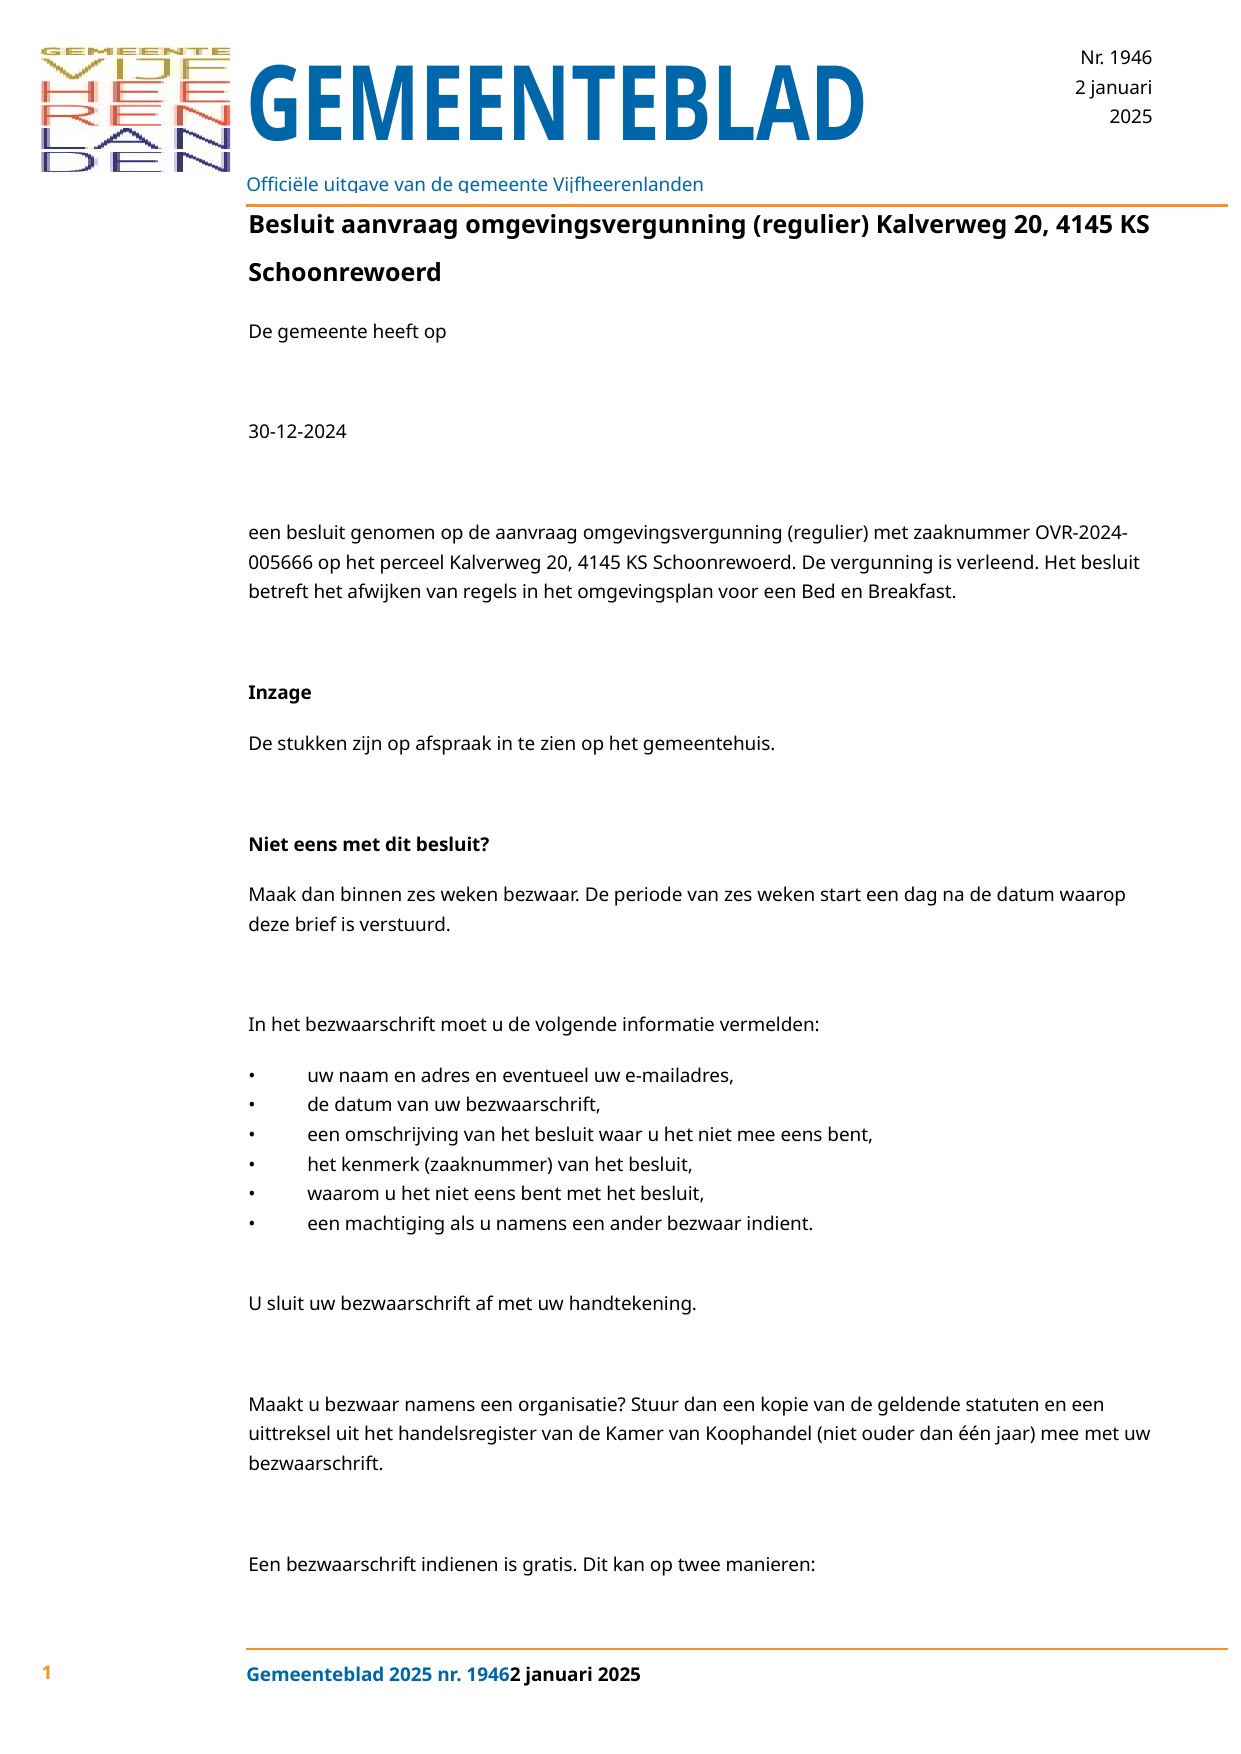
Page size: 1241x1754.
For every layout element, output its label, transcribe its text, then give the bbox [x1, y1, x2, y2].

picture [41, 47, 231, 172]
list de datum van uw bezwaarschrift, [248, 1092, 1152, 1117]
text Inzage [248, 679, 1152, 705]
text 30-12-2024 [248, 419, 1152, 444]
text Niet eens met dit besluit? [248, 831, 1152, 857]
text Maak dan binnen zes weken bezwaar. De periode van zes weken start een dag na de datum waarop deze brief is verstuurd. [248, 881, 1152, 937]
text De gemeente heeft op [248, 318, 1152, 344]
text Maakt u bezwaar namens een organisatie? Stuur dan een kopie van de geldende statuten en een uittreksel uit het handelsregister van de Kamer van Koophandel (niet ouder dan één jaar) mee met uw bezwaarschrift. [248, 1391, 1152, 1476]
text een besluit genomen op de aanvraag omgevingsvergunning (regulier) met zaaknummer OVR-2024-005666 op het perceel Kalverweg 20, 4145 KS Schoonrewoerd. De vergunning is verleend. Het besluit betreft het afwijken van regels in het omgevingsplan voor een Bed en Breakfast. [248, 519, 1152, 604]
text U sluit uw bezwaarschrift af met uw handtekening. [248, 1290, 1152, 1316]
text Een bezwaarschrift indienen is gratis. Dit kan op twee manieren: [248, 1551, 1152, 1577]
list het kenmerk (zaaknummer) van het besluit, [248, 1151, 1152, 1177]
list uw naam en adres en eventueel uw e-mailadres, [248, 1062, 1152, 1088]
list waarom u het niet eens bent met het besluit, [248, 1180, 1152, 1206]
list een omschrijving van het besluit waar u het niet mee eens bent, [248, 1121, 1152, 1147]
text Besluit aanvraag omgevingsvergunning (regulier) Kalverweg 20, 4145 KS Schoonrewoerd [248, 207, 1152, 288]
list een machtiging als u namens een ander bezwaar indient. [248, 1210, 1152, 1236]
text In het bezwaarschrift moet u de volgende informatie vermelden: [248, 1012, 1152, 1037]
text De stukken zijn op afspraak in te zien op het gemeentehuis. [248, 730, 1152, 756]
